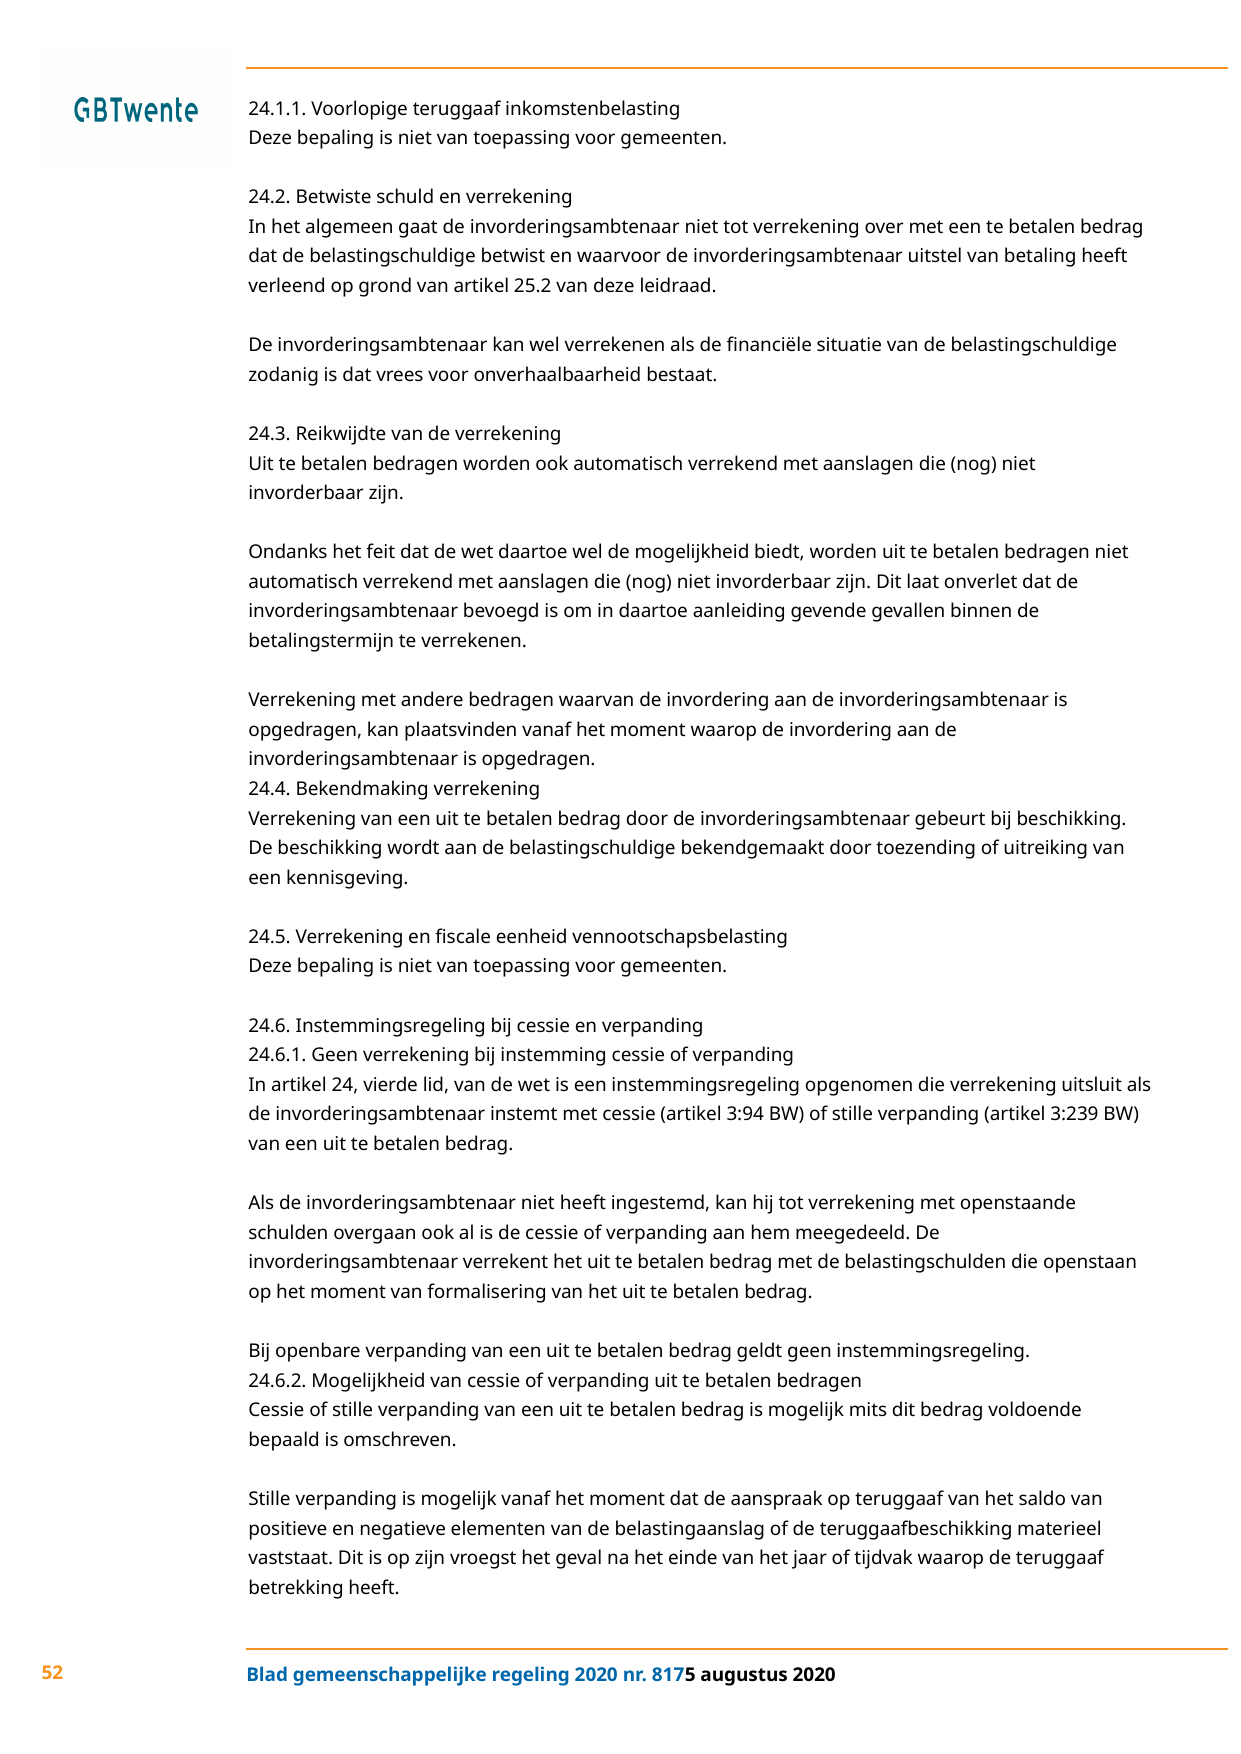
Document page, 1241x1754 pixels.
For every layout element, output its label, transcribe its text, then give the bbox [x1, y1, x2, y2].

text Deze bepaling is niet van toepassing voor gemeenten. [248, 124, 1152, 150]
text 24.6.2. Mogelijkheid van cessie of verpanding uit te betalen bedragen [248, 1367, 1152, 1393]
text 24.3. Reikwijdte van de verrekening [248, 420, 1152, 446]
text 24.5. Verrekening en fiscale eenheid vennootschapsbelasting [248, 923, 1152, 949]
text 24.6.1. Geen verrekening bij instemming cessie of verpanding [248, 1041, 1152, 1067]
text Deze bepaling is niet van toepassing voor gemeenten. [248, 953, 1152, 978]
text Verrekening met andere bedragen waarvan de invordering aan de invorderingsambtenaar is opgedragen, kan plaatsvinden vanaf het moment waarop de invordering aan de invorderingsambtenaar is opgedragen. [248, 686, 1152, 771]
text 24.6. Instemmingsregeling bij cessie en verpanding [248, 1012, 1152, 1038]
text 24.4. Bekendmaking verrekening [248, 775, 1152, 801]
text 24.1.1. Voorlopige teruggaaf inkomstenbelasting [248, 95, 1152, 121]
text Als de invorderingsambtenaar niet heeft ingestemd, kan hij tot verrekening met openstaande schulden overgaan ook al is de cessie of verpanding aan hem meegedeeld. De invorderingsambtenaar verrekent het uit te betalen bedrag met de belastingschulden die openstaan op het moment van formalisering van het uit te betalen bedrag. [248, 1189, 1152, 1304]
text 24.2. Betwiste schuld en verrekening [248, 183, 1152, 209]
text In artikel 24, vierde lid, van de wet is een instemmingsregeling opgenomen die verrekening uitsluit als de invorderingsambtenaar instemt met cessie (artikel 3:94 BW) of stille verpanding (artikel 3:239 BW) van een uit te betalen bedrag. [248, 1071, 1152, 1156]
picture [41, 47, 231, 172]
text In het algemeen gaat de invorderingsambtenaar niet tot verrekening over met een te betalen bedrag dat de belastingschuldige betwist en waarvoor de invorderingsambtenaar uitstel van betaling heeft verleend op grond van artikel 25.2 van deze leidraad. [248, 213, 1152, 298]
text Uit te betalen bedragen worden ook automatisch verrekend met aanslagen die (nog) niet invorderbaar zijn. [248, 450, 1152, 505]
text Bij openbare verpanding van een uit te betalen bedrag geldt geen instemmingsregeling. [248, 1337, 1152, 1363]
text Cessie of stille verpanding van een uit te betalen bedrag is mogelijk mits dit bedrag voldoende bepaald is omschreven. [248, 1396, 1152, 1452]
text De invorderingsambtenaar kan wel verrekenen als de financiële situatie van de belastingschuldige zodanig is dat vrees voor onverhaalbaarheid bestaat. [248, 331, 1152, 387]
text Verrekening van een uit te betalen bedrag door de invorderingsambtenaar gebeurt bij beschikking. De beschikking wordt aan de belastingschuldige bekendgemaakt door toezending of uitreiking van een kennisgeving. [248, 805, 1152, 890]
text Stille verpanding is mogelijk vanaf het moment dat de aanspraak op teruggaaf van het saldo van positieve en negatieve elementen van de belastingaanslag of de teruggaafbeschikking materieel vaststaat. Dit is op zijn vroegst het geval na het einde van het jaar of tijdvak waarop de teruggaaf betrekking heeft. [248, 1485, 1152, 1600]
text Ondanks het feit dat de wet daartoe wel de mogelijkheid biedt, worden uit te betalen bedragen niet automatisch verrekend met aanslagen die (nog) niet invorderbaar zijn. Dit laat onverlet dat de invorderingsambtenaar bevoegd is om in daartoe aanleiding gevende gevallen binnen de betalingstermijn te verrekenen. [248, 538, 1152, 653]
